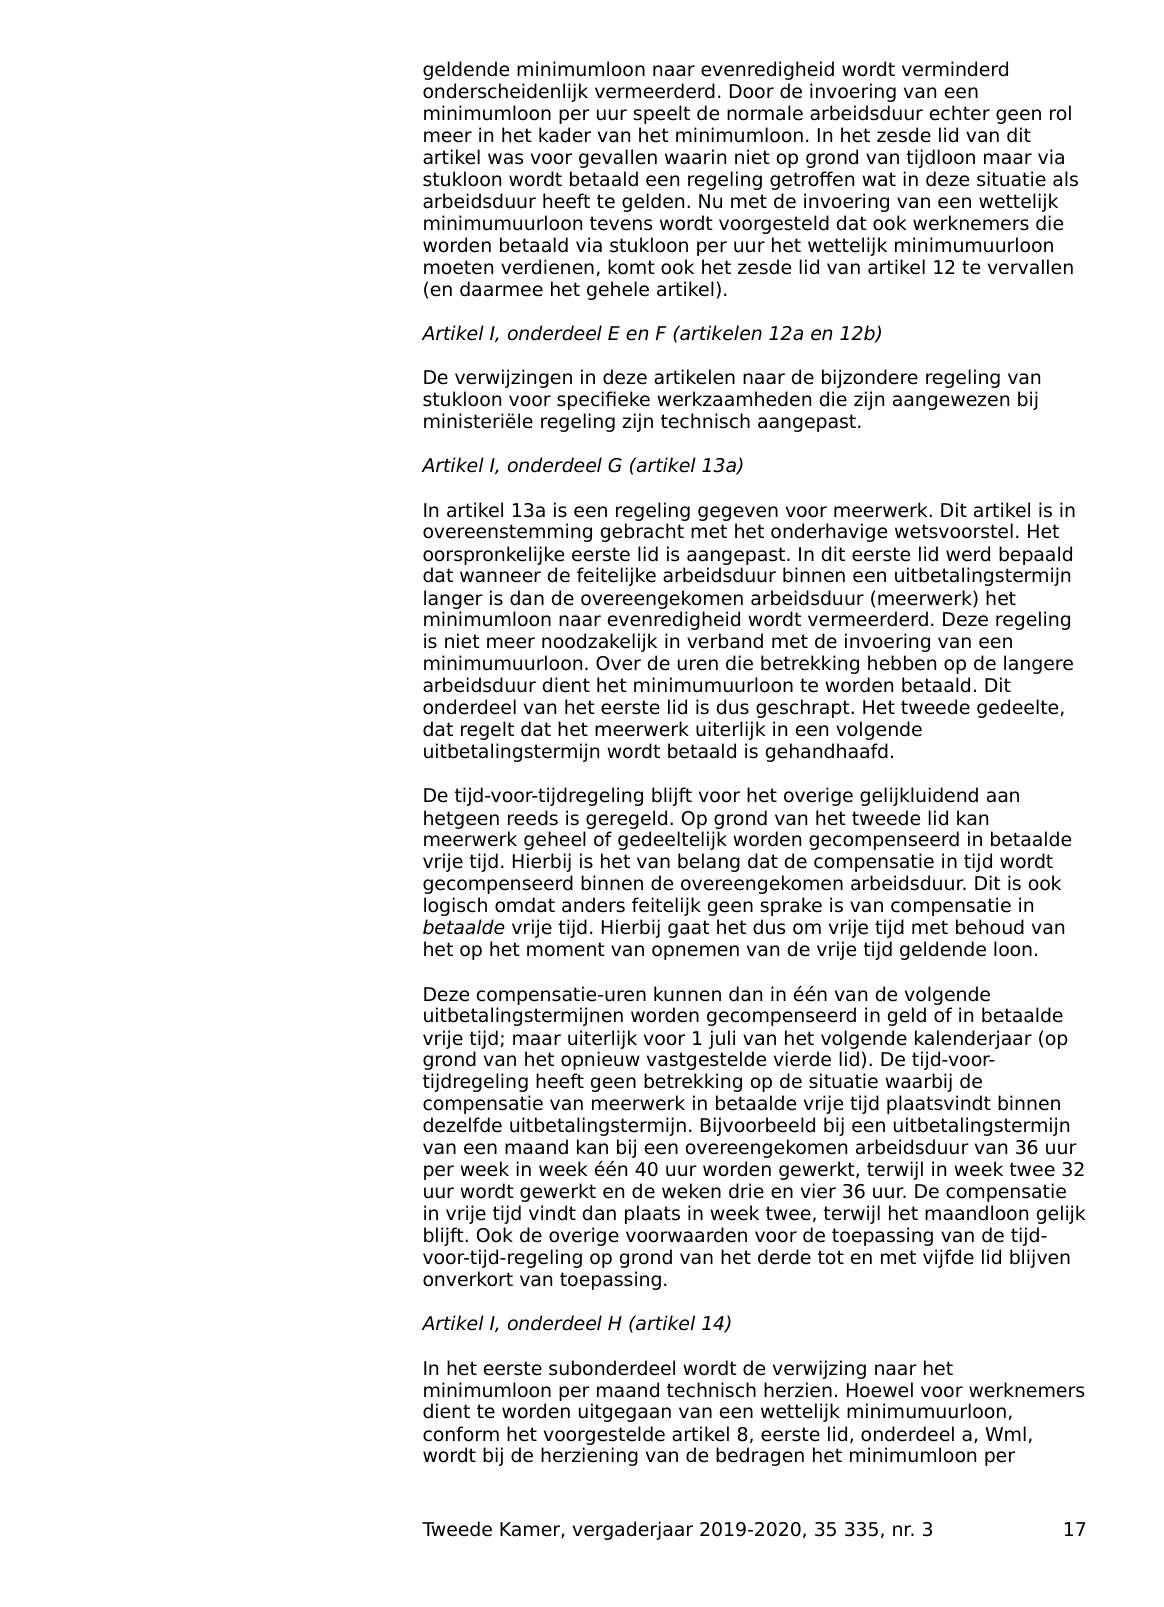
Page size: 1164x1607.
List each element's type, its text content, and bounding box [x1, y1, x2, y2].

text In het eerste subonderdeel wordt de verwijzing naar het minimumloon per maand technisch herzien. Hoewel voor werknemers dient te worden uitgegaan van een wettelijk minimumuurloon, conform het voorgestelde artikel 8, eerste lid, onderdeel a, Wml, wordt bij de herziening van de bedragen het minimumloon per [422, 1357, 1087, 1467]
text In artikel 13a is een regeling gegeven voor meerwerk. Dit artikel is in overeenstemming gebracht met het onderhavige wetsvoorstel. Het oorspronkelijke eerste lid is aangepast. In dit eerste lid werd bepaald dat wanneer de feitelijke arbeidsduur binnen een uitbetalingstermijn langer is dan de overeengekomen arbeidsduur (meerwerk) het minimumloon naar evenredigheid wordt vermeerderd. Deze regeling is niet meer noodzakelijk in verband met de invoering van een minimumuurloon. Over de uren die betrekking hebben op de langere arbeidsduur dient het minimumuurloon te worden betaald. Dit onderdeel van het eerste lid is dus geschrapt. Het tweede gedeelte, dat regelt dat het meerwerk uiterlijk in een volgende uitbetalingstermijn wordt betaald is gehandhaafd. [422, 499, 1087, 763]
subtitle Artikel I, onderdeel E en F (artikelen 12a en 12b) [422, 323, 1087, 345]
text De verwijzingen in deze artikelen naar de bijzondere regeling van stukloon voor specifieke werkzaamheden die zijn aangewezen bij ministeriële regeling zijn technisch aangepast. [422, 367, 1087, 433]
text De tijd-voor-tijdregeling blijft voor het overige gelijkluidend aan hetgeen reeds is geregeld. Op grond van het tweede lid kan meerwerk geheel of gedeeltelijk worden gecompenseerd in betaalde vrije tijd. Hierbij is het van belang dat de compensatie in tijd wordt gecompenseerd binnen de overeengekomen arbeidsduur. Dit is ook logisch omdat anders feitelijk geen sprake is van compensatie in betaalde vrije tijd. Hierbij gaat het dus om vrije tijd met behoud van het op het moment van opnemen van de vrije tijd geldende loon. [422, 785, 1087, 961]
subtitle Artikel I, onderdeel H (artikel 14) [422, 1313, 1087, 1335]
subtitle Artikel I, onderdeel G (artikel 13a) [422, 455, 1087, 477]
text geldende minimumloon naar evenredigheid wordt verminderd onderscheidenlijk vermeerderd. Door de invoering van een minimumloon per uur speelt de normale arbeidsduur echter geen rol meer in het kader van het minimumloon. In het zesde lid van dit artikel was voor gevallen waarin niet op grond van tijdloon maar via stukloon wordt betaald een regeling getroffen wat in deze situatie als arbeidsduur heeft te gelden. Nu met de invoering van een wettelijk minimumuurloon tevens wordt voorgesteld dat ook werknemers die worden betaald via stukloon per uur het wettelijk minimumuurloon moeten verdienen, komt ook het zesde lid van artikel 12 te vervallen (en daarmee het gehele artikel). [422, 59, 1087, 301]
text Deze compensatie-uren kunnen dan in één van de volgende uitbetalingstermijnen worden gecompenseerd in geld of in betaalde vrije tijd; maar uiterlijk voor 1 juli van het volgende kalenderjaar (op grond van het opnieuw vastgestelde vierde lid). De tijd-voor-tijdregeling heeft geen betrekking op de situatie waarbij de compensatie van meerwerk in betaalde vrije tijd plaatsvindt binnen dezelfde uitbetalingstermijn. Bijvoorbeeld bij een uitbetalingstermijn van een maand kan bij een overeengekomen arbeidsduur van 36 uur per week in week één 40 uur worden gewerkt, terwijl in week twee 32 uur wordt gewerkt en de weken drie en vier 36 uur. De compensatie in vrije tijd vindt dan plaats in week twee, terwijl het maandloon gelijk blijft. Ook de overige voorwaarden voor de toepassing van de tijd-voor-tijd-regeling op grond van het derde tot en met vijfde lid blijven onverkort van toepassing. [422, 983, 1087, 1291]
